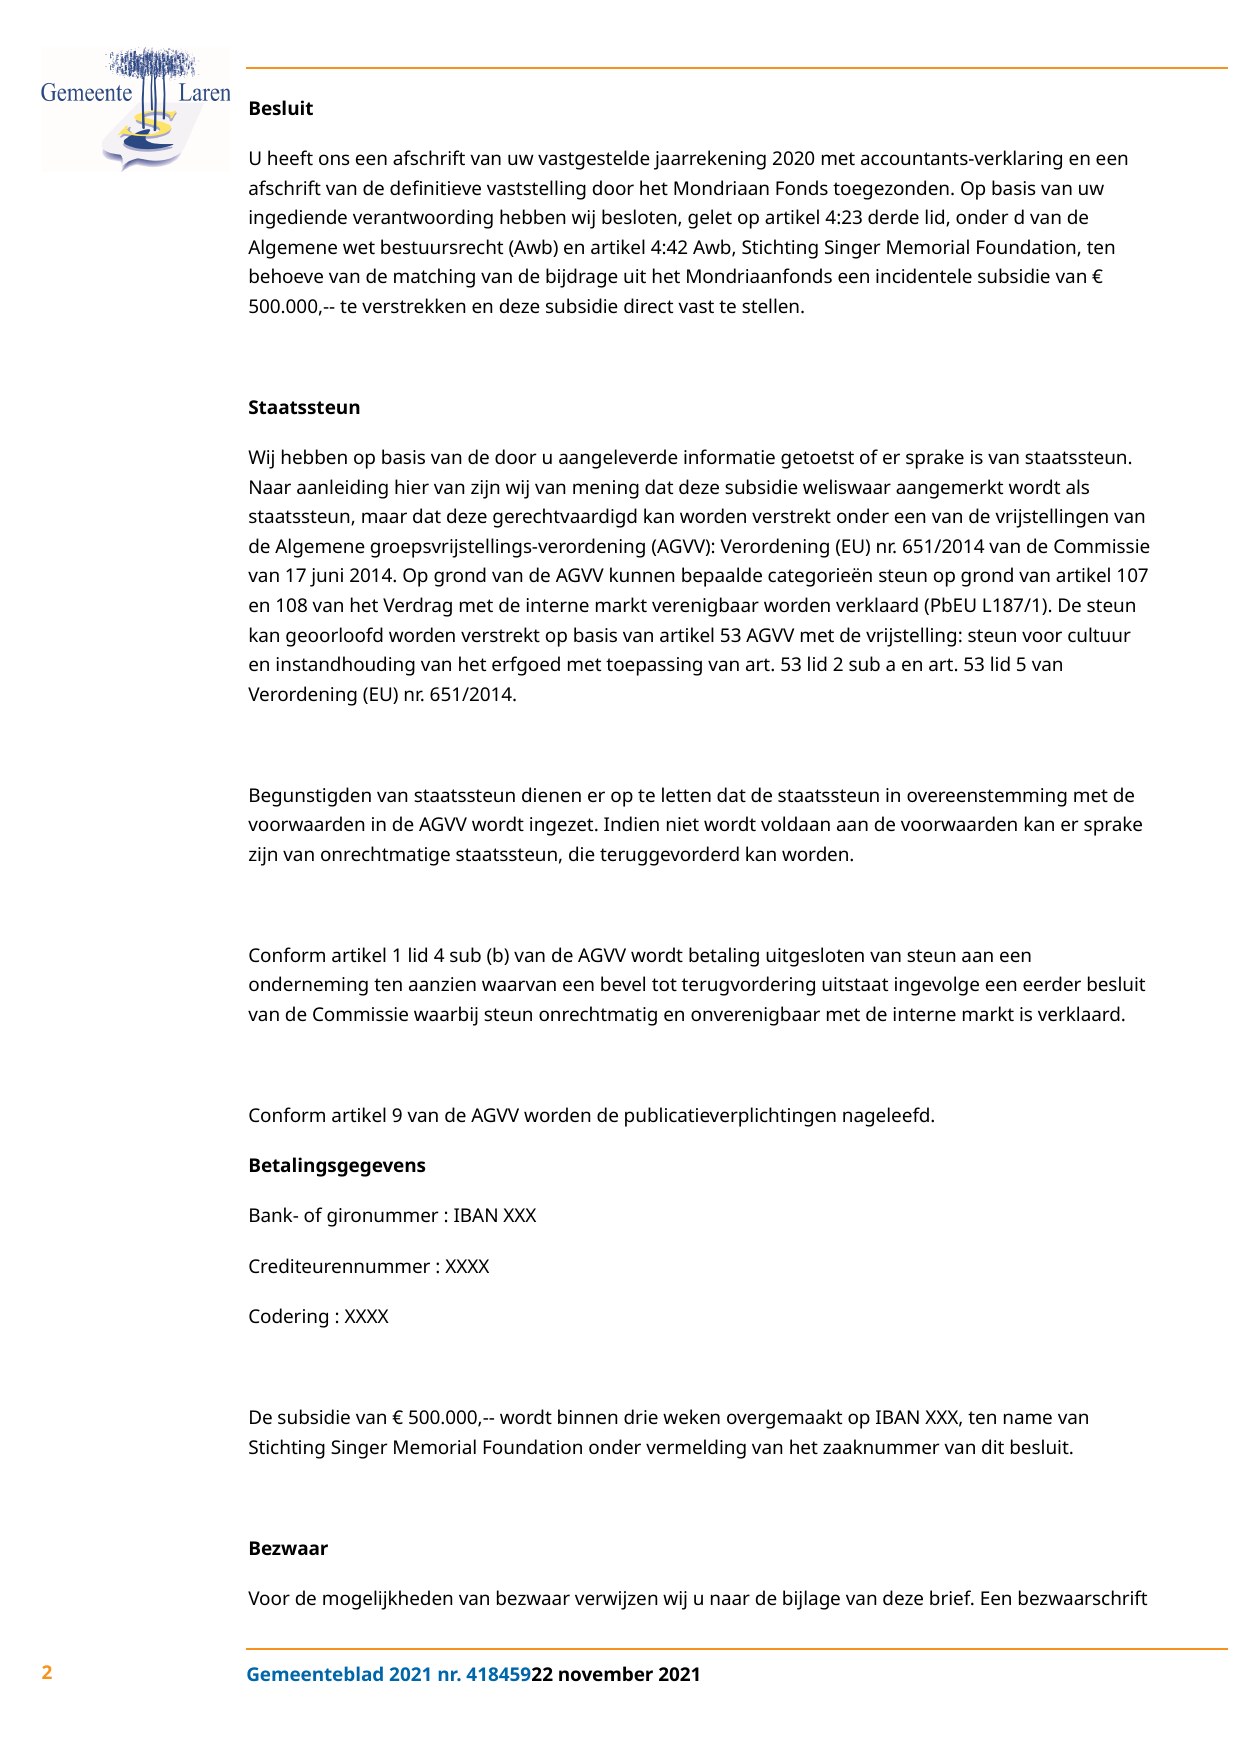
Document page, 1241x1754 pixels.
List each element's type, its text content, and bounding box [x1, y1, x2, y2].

text Crediteurennummer : XXXX [248, 1253, 1152, 1279]
text Conform artikel 9 van de AGVV worden de publicatieverplichtingen nageleefd. [248, 1102, 1152, 1128]
text Wij hebben op basis van de door u aangeleverde informatie getoetst of er sprake is van staatssteun. Naar aanleiding hier van zijn wij van mening dat deze subsidie weliswaar aangemerkt wordt als staatssteun, maar dat deze gerechtvaardigd kan worden verstrekt onder een van de vrijstellingen van de Algemene groepsvrijstellings-verordening (AGVV): Verordening (EU) nr. 651/2014 van de Commissie van 17 juni 2014. Op grond van de AGVV kunnen bepaalde categorieën steun op grond van artikel 107 en 108 van het Verdrag met de interne markt verenigbaar worden verklaard (PbEU L187/1). De steun kan geoorloofd worden verstrekt op basis van artikel 53 AGVV met de vrijstelling: steun voor cultuur en instandhouding van het erfgoed met toepassing van art. 53 lid 2 sub a en art. 53 lid 5 van Verordening (EU) nr. 651/2014. [248, 444, 1152, 707]
text Betalingsgegevens [248, 1152, 1152, 1178]
text Bezwaar [248, 1535, 1152, 1561]
text Bank- of gironummer : IBAN XXX [248, 1203, 1152, 1228]
picture [41, 47, 231, 172]
text Codering : XXXX [248, 1303, 1152, 1329]
text U heeft ons een afschrift van uw vastgestelde jaarrekening 2020 met accountants-verklaring en een afschrift van de definitieve vaststelling door het Mondriaan Fonds toegezonden. Op basis van uw ingediende verantwoording hebben wij besloten, gelet op artikel 4:23 derde lid, onder d van de Algemene wet bestuursrecht (Awb) en artikel 4:42 Awb, Stichting Singer Memorial Foundation, ten behoeve van de matching van de bijdrage uit het Mondriaanfonds een incidentele subsidie van € 500.000,-- te verstrekken en deze subsidie direct vast te stellen. [248, 145, 1152, 319]
text De subsidie van € 500.000,-- wordt binnen drie weken overgemaakt op IBAN XXX, ten name van Stichting Singer Memorial Foundation onder vermelding van het zaaknummer van dit besluit. [248, 1404, 1152, 1460]
text Staatssteun [248, 394, 1152, 420]
text Voor de mogelijkheden van bezwaar verwijzen wij u naar de bijlage van deze brief. Een bezwaarschrift [248, 1585, 1152, 1611]
text Conform artikel 1 lid 4 sub (b) van de AGVV wordt betaling uitgesloten van steun aan een onderneming ten aanzien waarvan een bevel tot terugvordering uitstaat ingevolge een eerder besluit van de Commissie waarbij steun onrechtmatig en onverenigbaar met de interne markt is verklaard. [248, 942, 1152, 1027]
text Besluit [248, 95, 1152, 121]
text Begunstigden van staatssteun dienen er op te letten dat de staatssteun in overeenstemming met de voorwaarden in de AGVV wordt ingezet. Indien niet wordt voldaan aan de voorwaarden kan er sprake zijn van onrechtmatige staatssteun, die teruggevorderd kan worden. [248, 782, 1152, 867]
